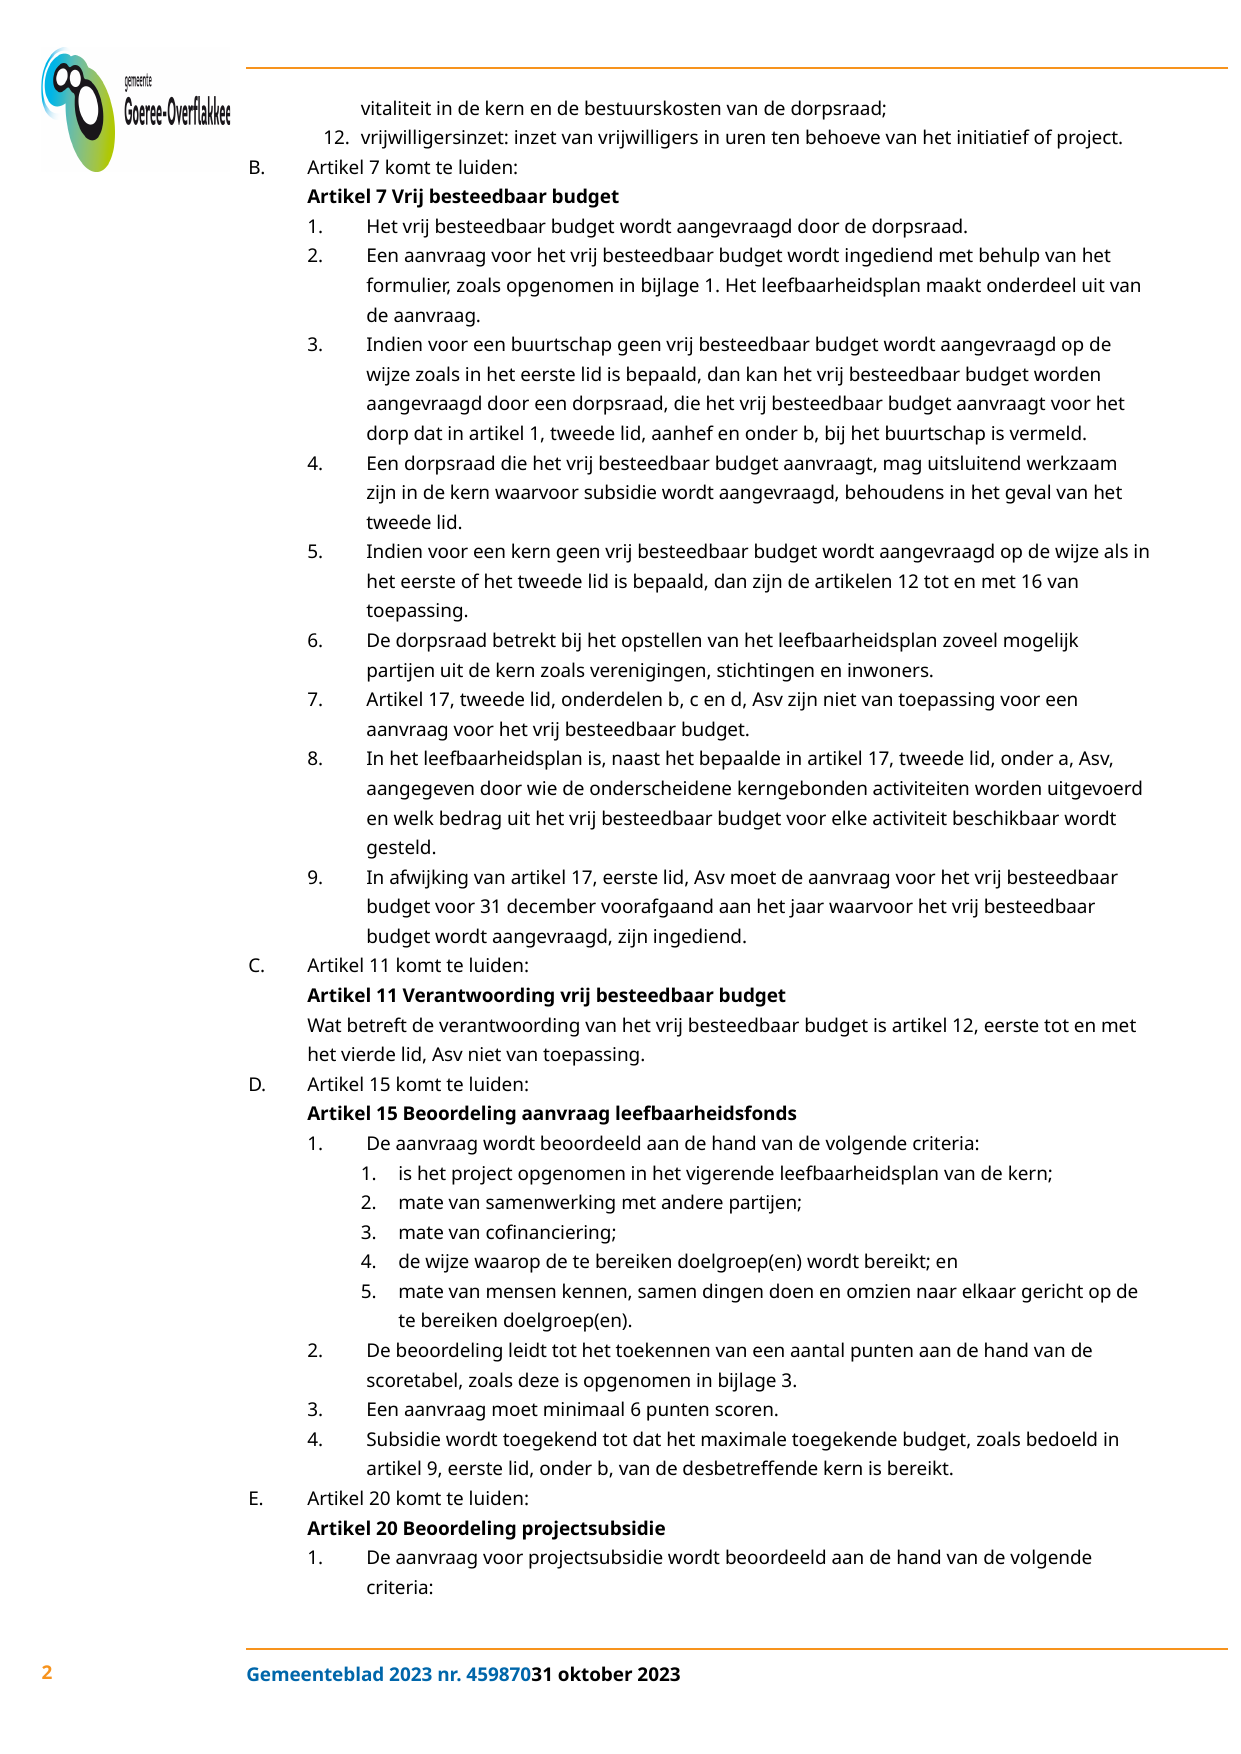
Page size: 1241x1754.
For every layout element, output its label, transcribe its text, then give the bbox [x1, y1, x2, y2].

list Artikel 11 Verantwoording vrij besteedbaar budget [248, 982, 1152, 1008]
list De dorpsraad betrekt bij het opstellen van het leefbaarheidsplan zoveel mogelijk partijen uit de kern zoals verenigingen, stichtingen en inwoners. [307, 627, 1152, 683]
list Subsidie wordt toegekend tot dat het maximale toegekende budget, zoals bedoeld in artikel 9, eerste lid, onder b, van de desbetreffende kern is bereikt. [307, 1426, 1152, 1481]
list Artikel 20 komt te luiden: [248, 1485, 1152, 1511]
list mate van mensen kennen, samen dingen doen en omzien naar elkaar gericht op de te bereiken doelgroep(en). [361, 1278, 1152, 1333]
list Artikel 15 Beoordeling aanvraag leefbaarheidsfonds [248, 1101, 1152, 1126]
list Artikel 20 Beoordeling projectsubsidie [248, 1515, 1152, 1541]
list Een aanvraag moet minimaal 6 punten scoren. [307, 1396, 1152, 1422]
list In het leefbaarheidsplan is, naast het bepaalde in artikel 17, tweede lid, onder a, Asv, aangegeven door wie de onderscheidene kerngebonden activiteiten worden uitgevoerd en welk bedrag uit het vrij besteedbaar budget voor elke activiteit beschikbaar wordt gesteld. [307, 746, 1152, 860]
list vitaliteit in de kern en de bestuurskosten van de dorpsraad; [323, 95, 1152, 121]
list Artikel 11 komt te luiden: [248, 953, 1152, 978]
list In afwijking van artikel 17, eerste lid, Asv moet de aanvraag voor het vrij besteedbaar budget voor 31 december voorafgaand aan het jaar waarvoor het vrij besteedbaar budget wordt aangevraagd, zijn ingediend. [307, 864, 1152, 949]
list Een dorpsraad die het vrij besteedbaar budget aanvraagt, mag uitsluitend werkzaam zijn in de kern waarvoor subsidie wordt aangevraagd, behoudens in het geval van het tweede lid. [307, 450, 1152, 535]
list is het project opgenomen in het vigerende leefbaarheidsplan van de kern; [361, 1160, 1152, 1186]
picture [41, 47, 231, 172]
list de wijze waarop de te bereiken doelgroep(en) wordt bereikt; en [361, 1248, 1152, 1274]
list Indien voor een buurtschap geen vrij besteedbaar budget wordt aangevraagd op de wijze zoals in het eerste lid is bepaald, dan kan het vrij besteedbaar budget worden aangevraagd door een dorpsraad, die het vrij besteedbaar budget aanvraagt voor het dorp dat in artikel 1, tweede lid, aanhef en onder b, bij het buurtschap is vermeld. [307, 331, 1152, 446]
list Een aanvraag voor het vrij besteedbaar budget wordt ingediend met behulp van het formulier, zoals opgenomen in bijlage 1. Het leefbaarheidsplan maakt onderdeel uit van de aanvraag. [307, 243, 1152, 328]
list Artikel 17, tweede lid, onderdelen b, c en d, Asv zijn niet van toepassing voor een aanvraag voor het vrij besteedbaar budget. [307, 686, 1152, 742]
list Indien voor een kern geen vrij besteedbaar budget wordt aangevraagd op de wijze als in het eerste of het tweede lid is bepaald, dan zijn de artikelen 12 tot en met 16 van toepassing. [307, 538, 1152, 623]
list mate van samenwerking met andere partijen; [361, 1189, 1152, 1215]
list Wat betreft de verantwoording van het vrij besteedbaar budget is artikel 12, eerste tot en met het vierde lid, Asv niet van toepassing. [248, 1012, 1152, 1067]
list De beoordeling leidt tot het toekennen van een aantal punten aan de hand van de scoretabel, zoals deze is opgenomen in bijlage 3. [307, 1337, 1152, 1393]
list Artikel 15 komt te luiden: [248, 1071, 1152, 1097]
list Artikel 7 Vrij besteedbaar budget [248, 183, 1152, 209]
list Artikel 7 komt te luiden: [248, 154, 1152, 180]
list De aanvraag voor projectsubsidie wordt beoordeeld aan de hand van de volgende criteria: [307, 1544, 1152, 1600]
list vrijwilligersinzet: inzet van vrijwilligers in uren ten behoeve van het initiatief of project. [323, 124, 1152, 150]
list mate van cofinanciering; [361, 1219, 1152, 1245]
list Het vrij besteedbaar budget wordt aangevraagd door de dorpsraad. [307, 213, 1152, 239]
list De aanvraag wordt beoordeeld aan de hand van de volgende criteria: [307, 1130, 1152, 1156]
